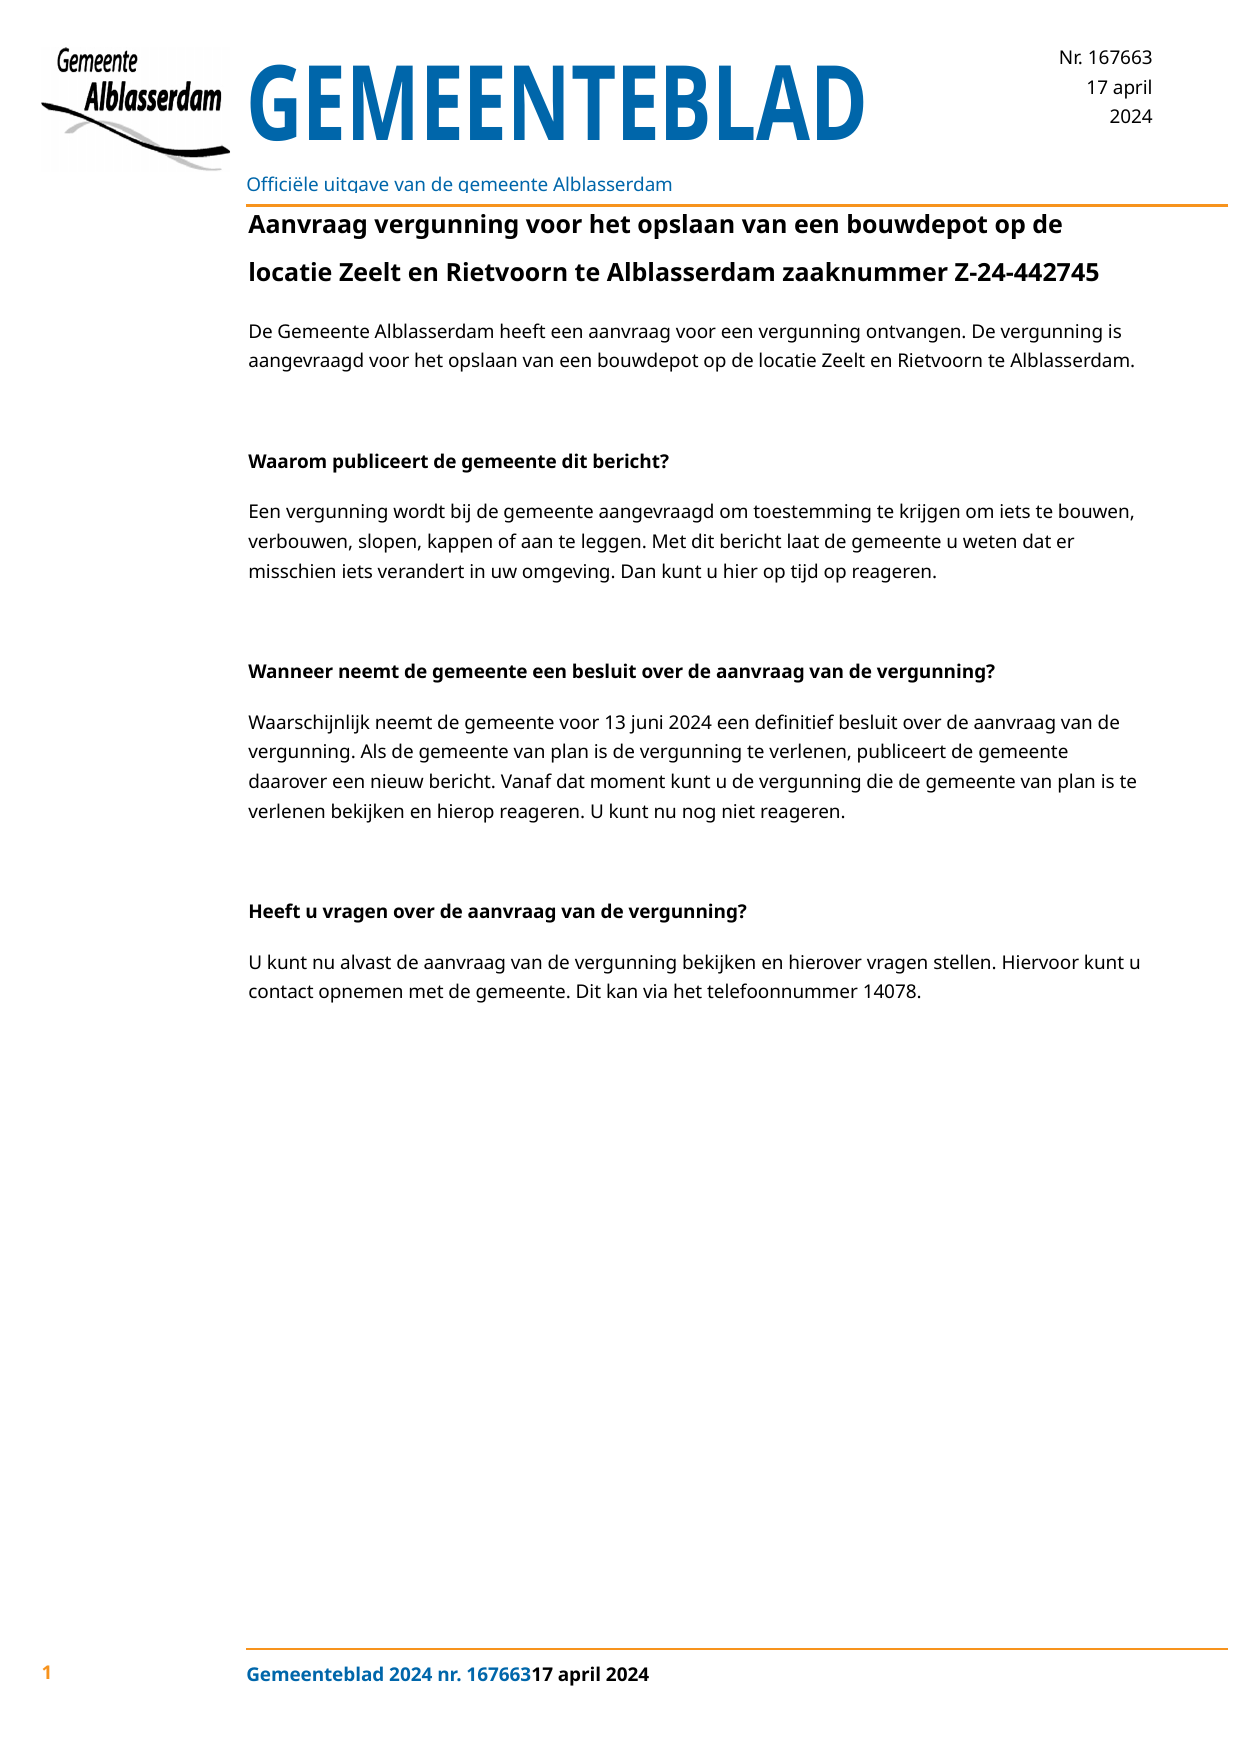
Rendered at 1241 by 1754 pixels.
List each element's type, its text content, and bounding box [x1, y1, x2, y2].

text Aanvraag vergunning voor het opslaan van een bouwdepot op de locatie Zeelt en Rietvoorn te Alblasserdam zaaknummer Z-24-442745 [248, 207, 1152, 288]
text Wanneer neemt de gemeente een besluit over de aanvraag van de vergunning? [248, 659, 1152, 684]
text Een vergunning wordt bij de gemeente aangevraagd om toestemming te krijgen om iets te bouwen, verbouwen, slopen, kappen of aan te leggen. Met dit bericht laat de gemeente u weten dat er misschien iets verandert in uw omgeving. Dan kunt u hier op tijd op reageren. [248, 499, 1152, 584]
text U kunt nu alvast de aanvraag van de vergunning bekijken en hierover vragen stellen. Hiervoor kunt u contact opnemen met de gemeente. Dit kan via het telefoonnummer 14078. [248, 949, 1152, 1004]
text Waarom publiceert de gemeente dit bericht? [248, 448, 1152, 474]
text Waarschijnlijk neemt de gemeente voor 13 juni 2024 een definitief besluit over de aanvraag van de vergunning. Als de gemeente van plan is de vergunning te verlenen, publiceert de gemeente daarover een nieuw bericht. Vanaf dat moment kunt u de vergunning die de gemeente van plan is te verlenen bekijken en hierop reageren. U kunt nu nog niet reageren. [248, 709, 1152, 824]
text De Gemeente Alblasserdam heeft een aanvraag voor een vergunning ontvangen. De vergunning is aangevraagd voor het opslaan van een bouwdepot op de locatie Zeelt en Rietvoorn te Alblasserdam. [248, 318, 1152, 373]
picture [41, 47, 231, 172]
text Heeft u vragen over de aanvraag van de vergunning? [248, 899, 1152, 924]
